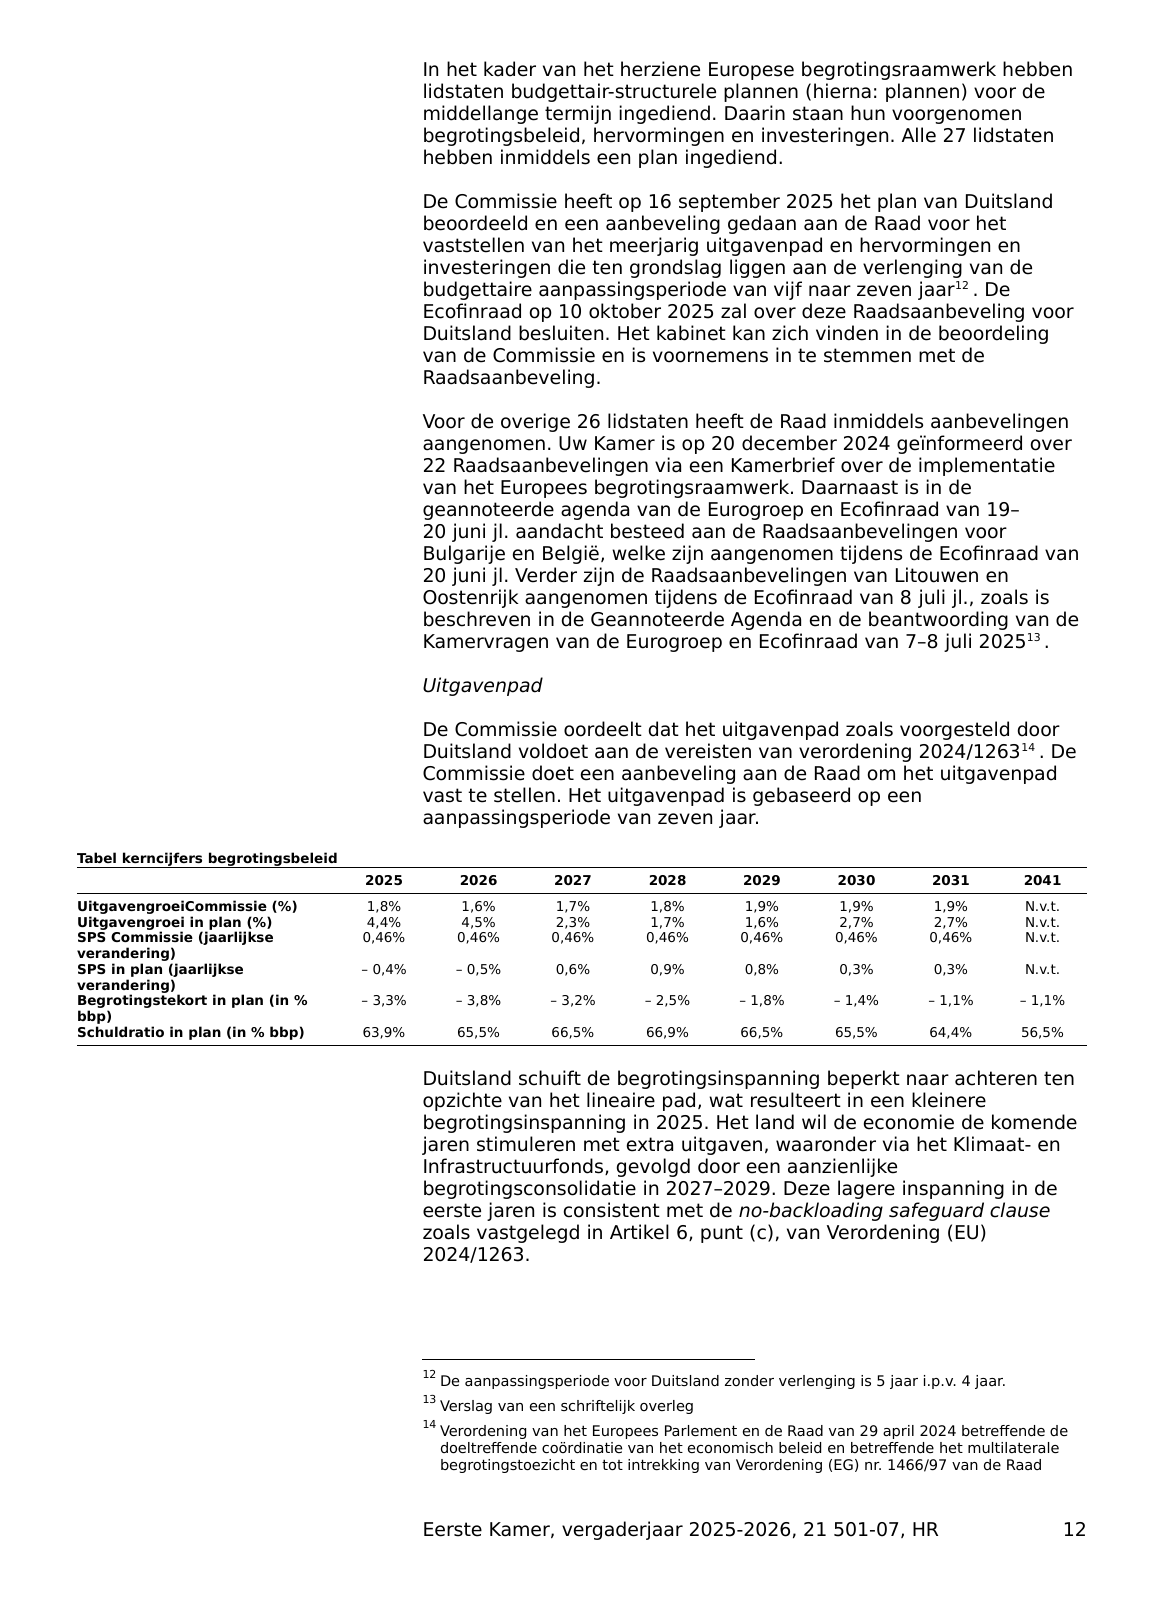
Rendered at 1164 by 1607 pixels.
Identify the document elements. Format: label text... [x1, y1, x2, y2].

table_cell 66,5% [526, 1025, 620, 1045]
table_cell 4,5% [431, 914, 526, 930]
table_cell 2041 [998, 868, 1087, 893]
table_cell – 0,4% [337, 962, 431, 993]
table_cell UitgavengroeiCommissie (%) [77, 894, 337, 914]
table_cell 2030 [809, 868, 903, 893]
table_cell – 3,8% [431, 993, 526, 1024]
table_cell 0,9% [620, 962, 714, 993]
table_cell 0,46% [904, 930, 998, 962]
table_cell – 1,4% [809, 993, 903, 1024]
table_cell 1,9% [809, 894, 903, 914]
table_header Tabel kerncijfers begrotingsbeleid [77, 851, 1087, 867]
table_cell 56,5% [998, 1025, 1087, 1045]
table_cell 1,6% [431, 894, 526, 914]
table_cell 0,6% [526, 962, 620, 993]
table_cell N.v.t. [998, 930, 1087, 962]
text In het kader van het herziene Europese begrotingsraamwerk hebben lidstaten budgettair-structurele plannen (hierna: plannen) voor de middellange termijn ingediend. Daarin staan hun voorgenomen begrotingsbeleid, hervormingen en investeringen. Alle 27 lidstaten hebben inmiddels een plan ingediend. [422, 59, 1087, 169]
table_cell 63,9% [337, 1025, 431, 1045]
table_cell – 0,5% [431, 962, 526, 993]
table_cell 1,6% [715, 914, 809, 930]
table_cell 65,5% [809, 1025, 903, 1045]
table_cell 0,46% [715, 930, 809, 962]
text Duitsland schuift de begrotingsinspanning beperkt naar achteren ten opzichte van het lineaire pad, wat resulteert in een kleinere begrotingsinspanning in 2025. Het land wil de economie de komende jaren stimuleren met extra uitgaven, waaronder via het Klimaat- en Infrastructuurfonds, gevolgd door een aanzienlijke begrotingsconsolidatie in 2027–2029. Deze lagere inspanning in de eerste jaren is consistent met de no-backloading safeguard clause zoals vastgelegd in Artikel 6, punt (c), van Verordening (EU) 2024/1263. [422, 1068, 1087, 1266]
table_cell 2,7% [809, 914, 903, 930]
table_cell N.v.t. [998, 894, 1087, 914]
table_cell N.v.t. [998, 914, 1087, 930]
table_cell [77, 868, 337, 893]
text De Commissie heeft op 16 september 2025 het plan van Duitsland beoordeeld en een aanbeveling gedaan aan de Raad voor het vaststellen van het meerjarig uitgavenpad en hervormingen en investeringen die ten grondslag liggen aan de verlenging van de budgettaire aanpassingsperiode van vijf naar zeven jaar. De Ecofinraad op 10 oktober 2025 zal over deze Raadsaanbeveling voor Duitsland besluiten. Het kabinet kan zich vinden in de beoordeling van de Commissie en is voornemens in te stemmen met de Raadsaanbeveling. [422, 191, 1087, 389]
subtitle Uitgavenpad [422, 675, 1087, 697]
table_cell 2,3% [526, 914, 620, 930]
table_cell 2028 [620, 868, 714, 893]
table_cell 1,8% [337, 894, 431, 914]
table_cell 0,46% [337, 930, 431, 962]
text De aanpassingsperiode voor Duitsland zonder verlenging is 5 jaar i.p.v. 4 jaar. [422, 1368, 1087, 1391]
table_cell 0,3% [809, 962, 903, 993]
table_cell – 3,2% [526, 993, 620, 1024]
table_cell Uitgavengroei in plan (%) [77, 914, 337, 930]
table_cell 1,7% [620, 914, 714, 930]
table_cell 2029 [715, 868, 809, 893]
table_cell 0,3% [904, 962, 998, 993]
table_cell Schuldratio in plan (in % bbp) [77, 1025, 337, 1045]
text Voor de overige 26 lidstaten heeft de Raad inmiddels aanbevelingen aangenomen. Uw Kamer is op 20 december 2024 geïnformeerd over 22 Raadsaanbevelingen via een Kamerbrief over de implementatie van het Europees begrotingsraamwerk. Daarnaast is in de geannoteerde agenda van de Eurogroep en Ecofinraad van 19–20 juni jl. aandacht besteed aan de Raadsaanbevelingen voor Bulgarije en België, welke zijn aangenomen tijdens de Ecofinraad van 20 juni jl. Verder zijn de Raadsaanbevelingen van Litouwen en Oostenrijk aangenomen tijdens de Ecofinraad van 8 juli jl., zoals is beschreven in de Geannoteerde Agenda en de beantwoording van de Kamervragen van de Eurogroep en Ecofinraad van 7–8 juli 2025. [422, 411, 1087, 653]
table_cell – 1,1% [904, 993, 998, 1024]
table_cell – 1,1% [998, 993, 1087, 1024]
table_cell 2031 [904, 868, 998, 893]
table_cell 4,4% [337, 914, 431, 930]
table_cell 1,7% [526, 894, 620, 914]
table_cell 66,5% [715, 1025, 809, 1045]
table_cell – 2,5% [620, 993, 714, 1024]
table_cell 66,9% [620, 1025, 714, 1045]
table_cell N.v.t. [998, 962, 1087, 993]
table_cell – 1,8% [715, 993, 809, 1024]
text De Commissie oordeelt dat het uitgavenpad zoals voorgesteld door Duitsland voldoet aan de vereisten van verordening 2024/1263. De Commissie doet een aanbeveling aan de Raad om het uitgavenpad vast te stellen. Het uitgavenpad is gebaseerd op een aanpassingsperiode van zeven jaar. [422, 719, 1087, 829]
table_cell 0,46% [620, 930, 714, 962]
table_cell 65,5% [431, 1025, 526, 1045]
table_cell SPS Commissie (jaarlijkse verandering) [77, 930, 337, 962]
table_cell SPS in plan (jaarlijkse verandering) [77, 962, 337, 993]
table_cell 1,9% [904, 894, 998, 914]
table_cell 2027 [526, 868, 620, 893]
table_cell 2025 [337, 868, 431, 893]
table_cell – 3,3% [337, 993, 431, 1024]
table_cell 0,46% [526, 930, 620, 962]
table_cell Begrotingstekort in plan (in % bbp) [77, 993, 337, 1024]
table_cell 0,8% [715, 962, 809, 993]
table_cell 64,4% [904, 1025, 998, 1045]
table_cell 1,9% [715, 894, 809, 914]
table_cell 2026 [431, 868, 526, 893]
table_cell 1,8% [620, 894, 714, 914]
table_cell 2,7% [904, 914, 998, 930]
table_cell 0,46% [809, 930, 903, 962]
text Verslag van een schriftelijk overleg [422, 1393, 1087, 1416]
table_cell 0,46% [431, 930, 526, 962]
text Verordening van het Europees Parlement en de Raad van 29 april 2024 betreffende de doeltreffende coördinatie van het economisch beleid en betreffende het multilaterale begrotingstoezicht en tot intrekking van Verordening (EG) nr. 1466/97 van de Raad [422, 1418, 1087, 1474]
